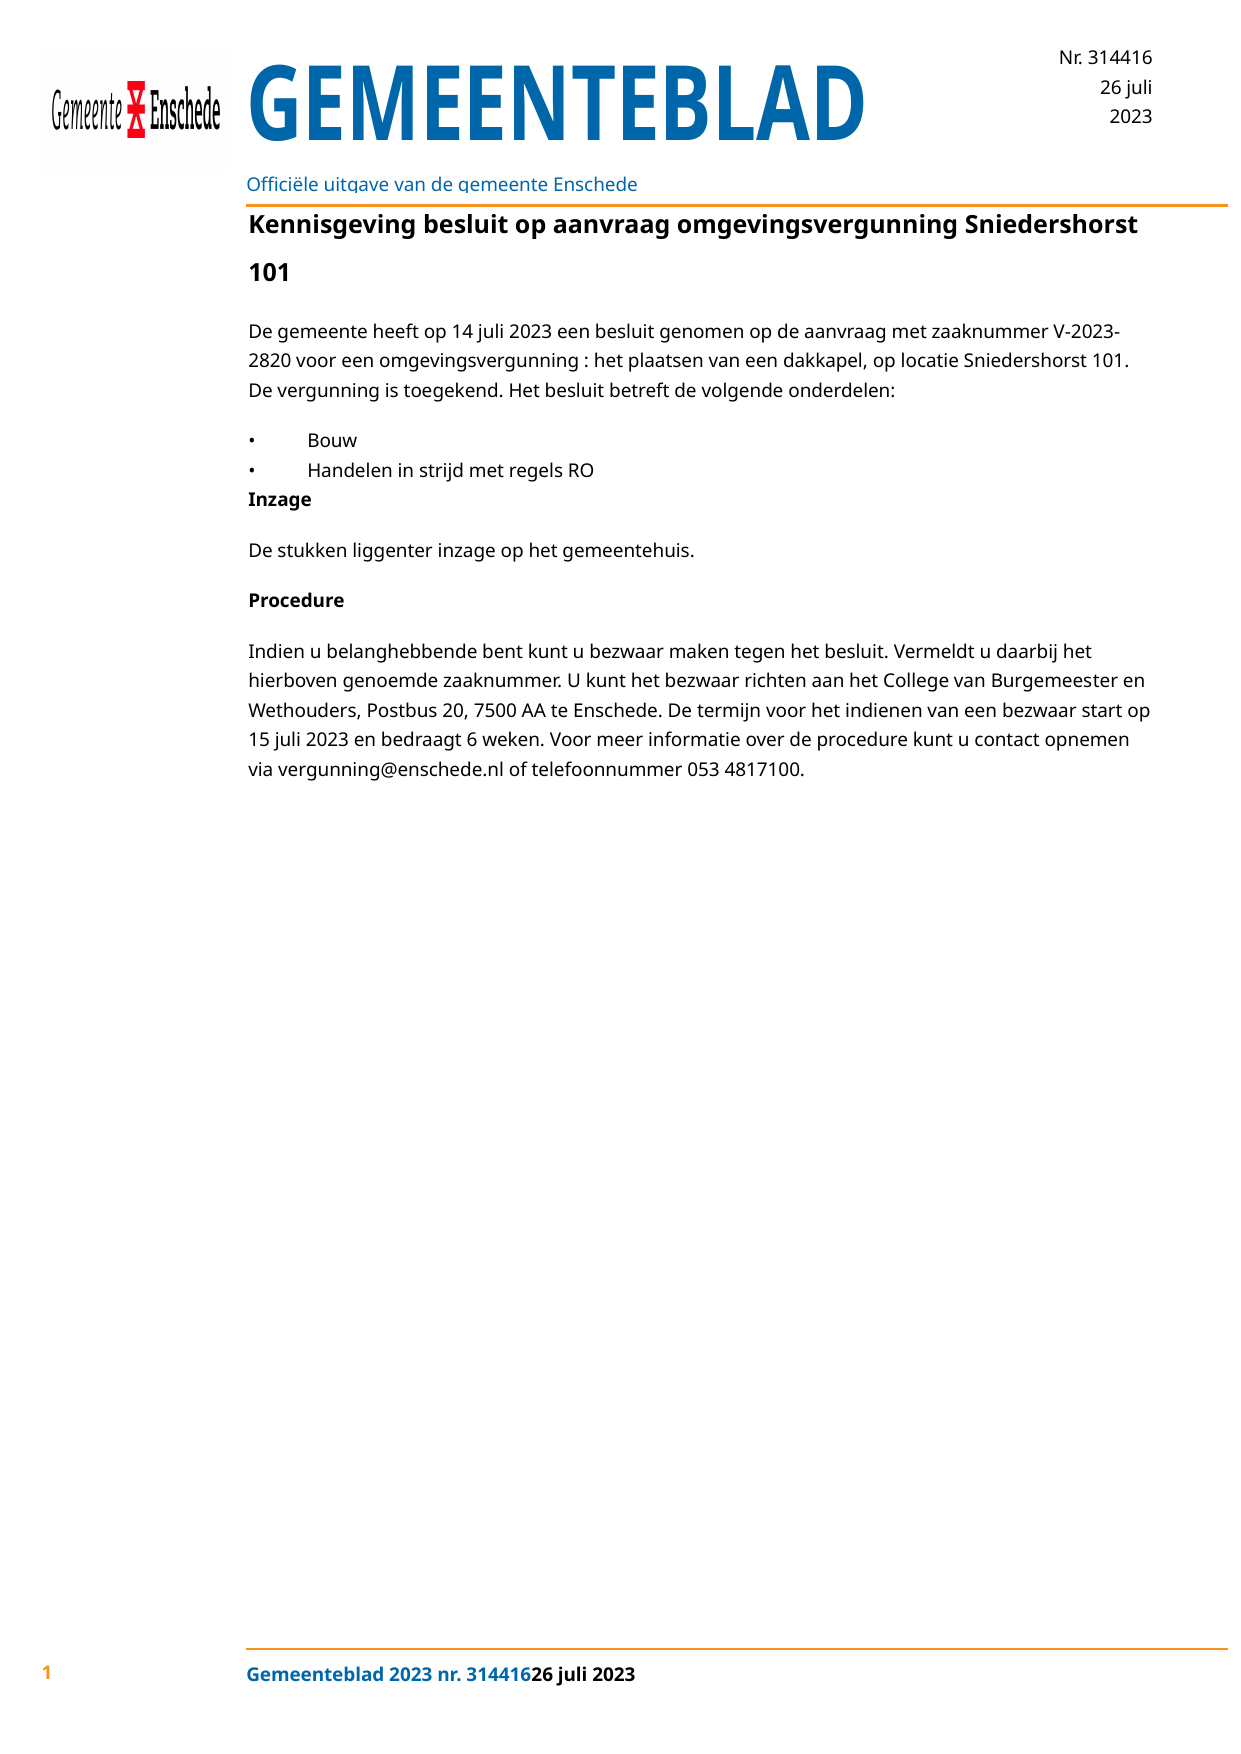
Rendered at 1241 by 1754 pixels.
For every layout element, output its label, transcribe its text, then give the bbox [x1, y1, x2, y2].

text Indien u belanghebbende bent kunt u bezwaar maken tegen het besluit. Vermeldt u daarbij het hierboven genoemde zaaknummer. U kunt het bezwaar richten aan het College van Burgemees­ter en Wethouders, Postbus 20, 7500 AA te Enschede. De termijn voor het indienen van een bezwaar start op 15 juli 2023 en bedraagt 6 weken. Voor meer informatie over de procedure kunt u contact opnemen via vergunning@enschede.nl of telefoonnummer 053 4817100. [248, 638, 1152, 782]
picture [41, 47, 231, 172]
text Kennisgeving besluit op aanvraag omgevingsvergunning Sniedershorst 101 [248, 207, 1152, 288]
list Bouw [248, 427, 1152, 453]
text De stukken liggenter inzage op het gemeentehuis. [248, 537, 1152, 563]
text Procedure [248, 587, 1152, 613]
text Inzage [248, 487, 1152, 512]
text De gemeente heeft op 14 juli 2023 een besluit genomen op de aanvraag met zaaknummer V-2023-2820 voor een omgevingsvergunning : het plaatsen van een dakkapel, op locatie Sniedershorst 101. De vergunning is toegekend. Het besluit betreft de volgende onderdelen: [248, 318, 1152, 403]
list Handelen in strijd met regels RO [248, 457, 1152, 483]
